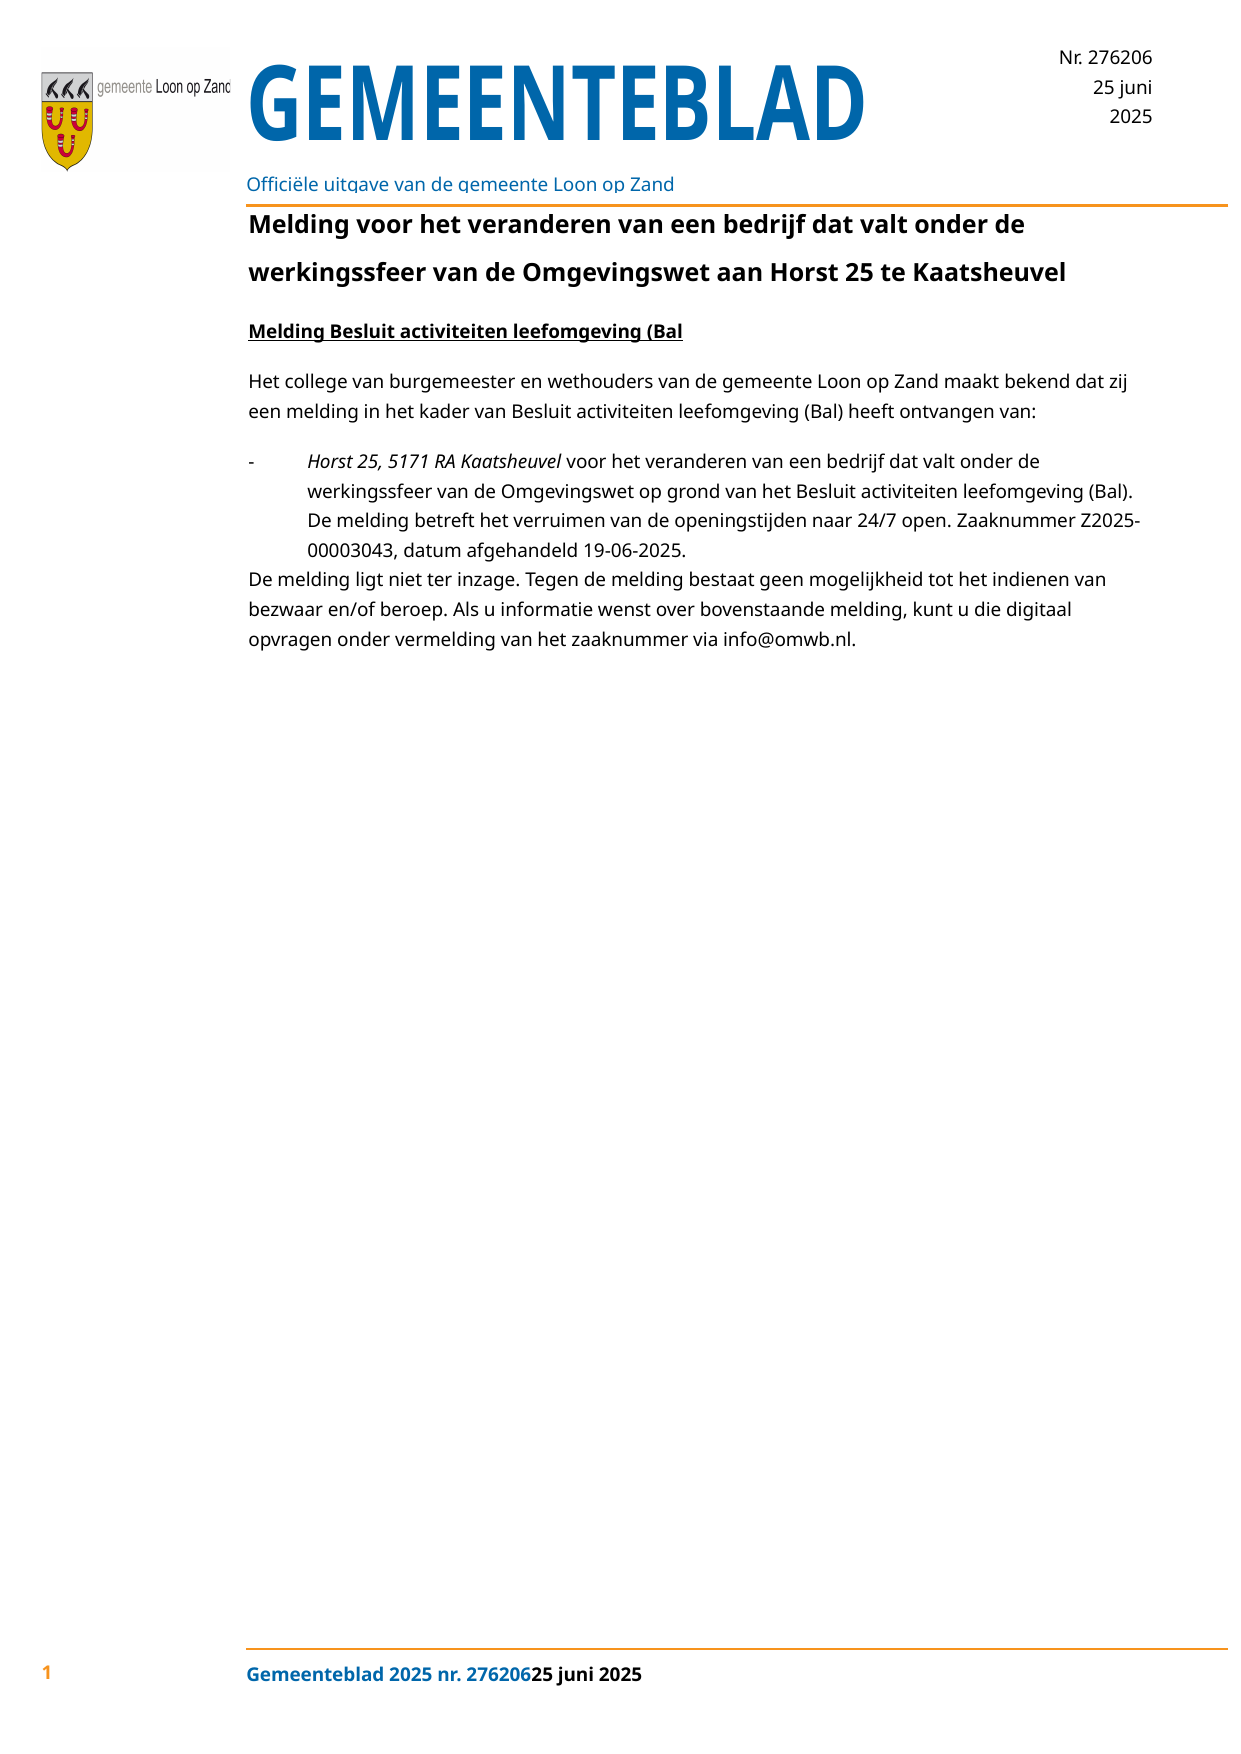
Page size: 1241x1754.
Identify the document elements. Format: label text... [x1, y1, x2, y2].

text Melding voor het veranderen van een bedrijf dat valt onder de werkingssfeer van de Omgevingswet aan Horst 25 te Kaatsheuvel [248, 207, 1152, 288]
picture [41, 47, 231, 172]
text De melding ligt niet ter inzage. Tegen de melding bestaat geen mogelijkheid tot het indienen van bezwaar en/of beroep. Als u informatie wenst over bovenstaande melding, kunt u die digitaal opvragen onder vermelding van het zaaknummer via info@omwb.nl. [248, 567, 1152, 652]
text Melding Besluit activiteiten leefomgeving (Bal [248, 318, 1152, 344]
text Het college van burgemeester en wethouders van de gemeente Loon op Zand maakt bekend dat zij een melding in het kader van Besluit activiteiten leefomgeving (Bal) heeft ontvangen van: [248, 368, 1152, 424]
list Horst 25, 5171 RA Kaatsheuvel voor het veranderen van een bedrijf dat valt onder de werkingssfeer van de Omgevingswet op grond van het Besluit activiteiten leefomgeving (Bal). De melding betreft het verruimen van de openingstijden naar 24/7 open. Zaaknummer Z2025-00003043, datum afgehandeld 19-06-2025. [248, 448, 1152, 563]
